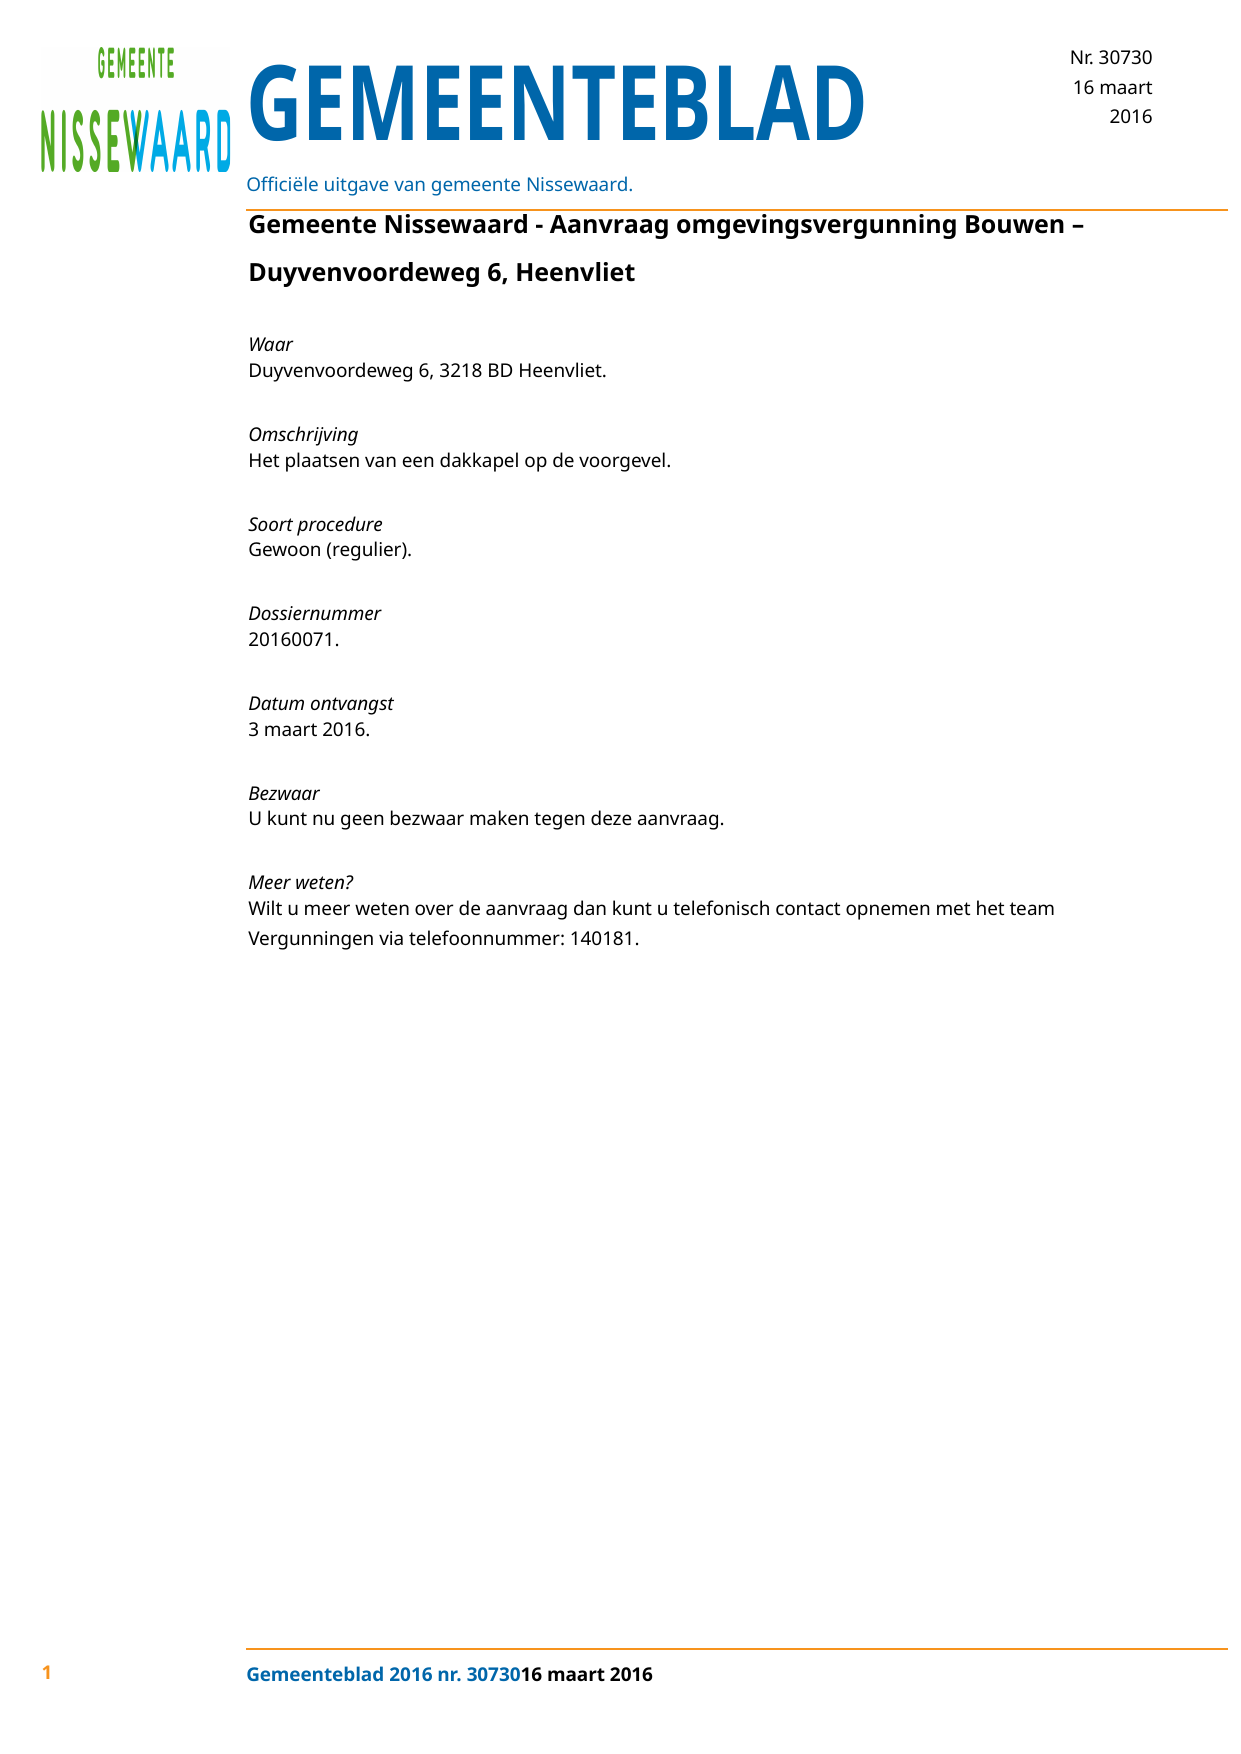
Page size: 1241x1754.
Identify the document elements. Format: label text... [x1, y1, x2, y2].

text Gemeente Nissewaard - Aanvraag omgevingsvergunning Bouwen – Duyvenvoordeweg 6, Heenvliet [248, 211, 1152, 288]
text Wilt u meer weten over de aanvraag dan kunt u telefonisch contact opnemen met het team Vergunningen via telefoonnummer: 140181. [248, 895, 1152, 951]
picture [154, 157, 165, 172]
text U kunt nu geen bezwaar maken tegen deze aanvraag. [248, 806, 1152, 831]
picture [41, 47, 231, 172]
picture [222, 122, 227, 160]
text Bezwaar [248, 780, 1152, 806]
picture [176, 157, 187, 172]
text Datum ontvangst [248, 690, 1152, 716]
text 3 maart 2016. [248, 716, 1152, 742]
picture [200, 151, 206, 172]
text Dossiernummer [248, 601, 1152, 626]
text Gewoon (regulier). [248, 537, 1152, 562]
picture [201, 122, 206, 138]
text Waar [248, 331, 1152, 357]
text Meer weten? [248, 869, 1152, 895]
text Omschrijving [248, 421, 1152, 447]
text Het plaatsen van een dakkapel op de voorgevel. [248, 447, 1152, 473]
text 20160071. [248, 626, 1152, 652]
text Duyvenvoordeweg 6, 3218 BD Heenvliet. [248, 357, 1152, 383]
text Soort procedure [248, 511, 1152, 537]
